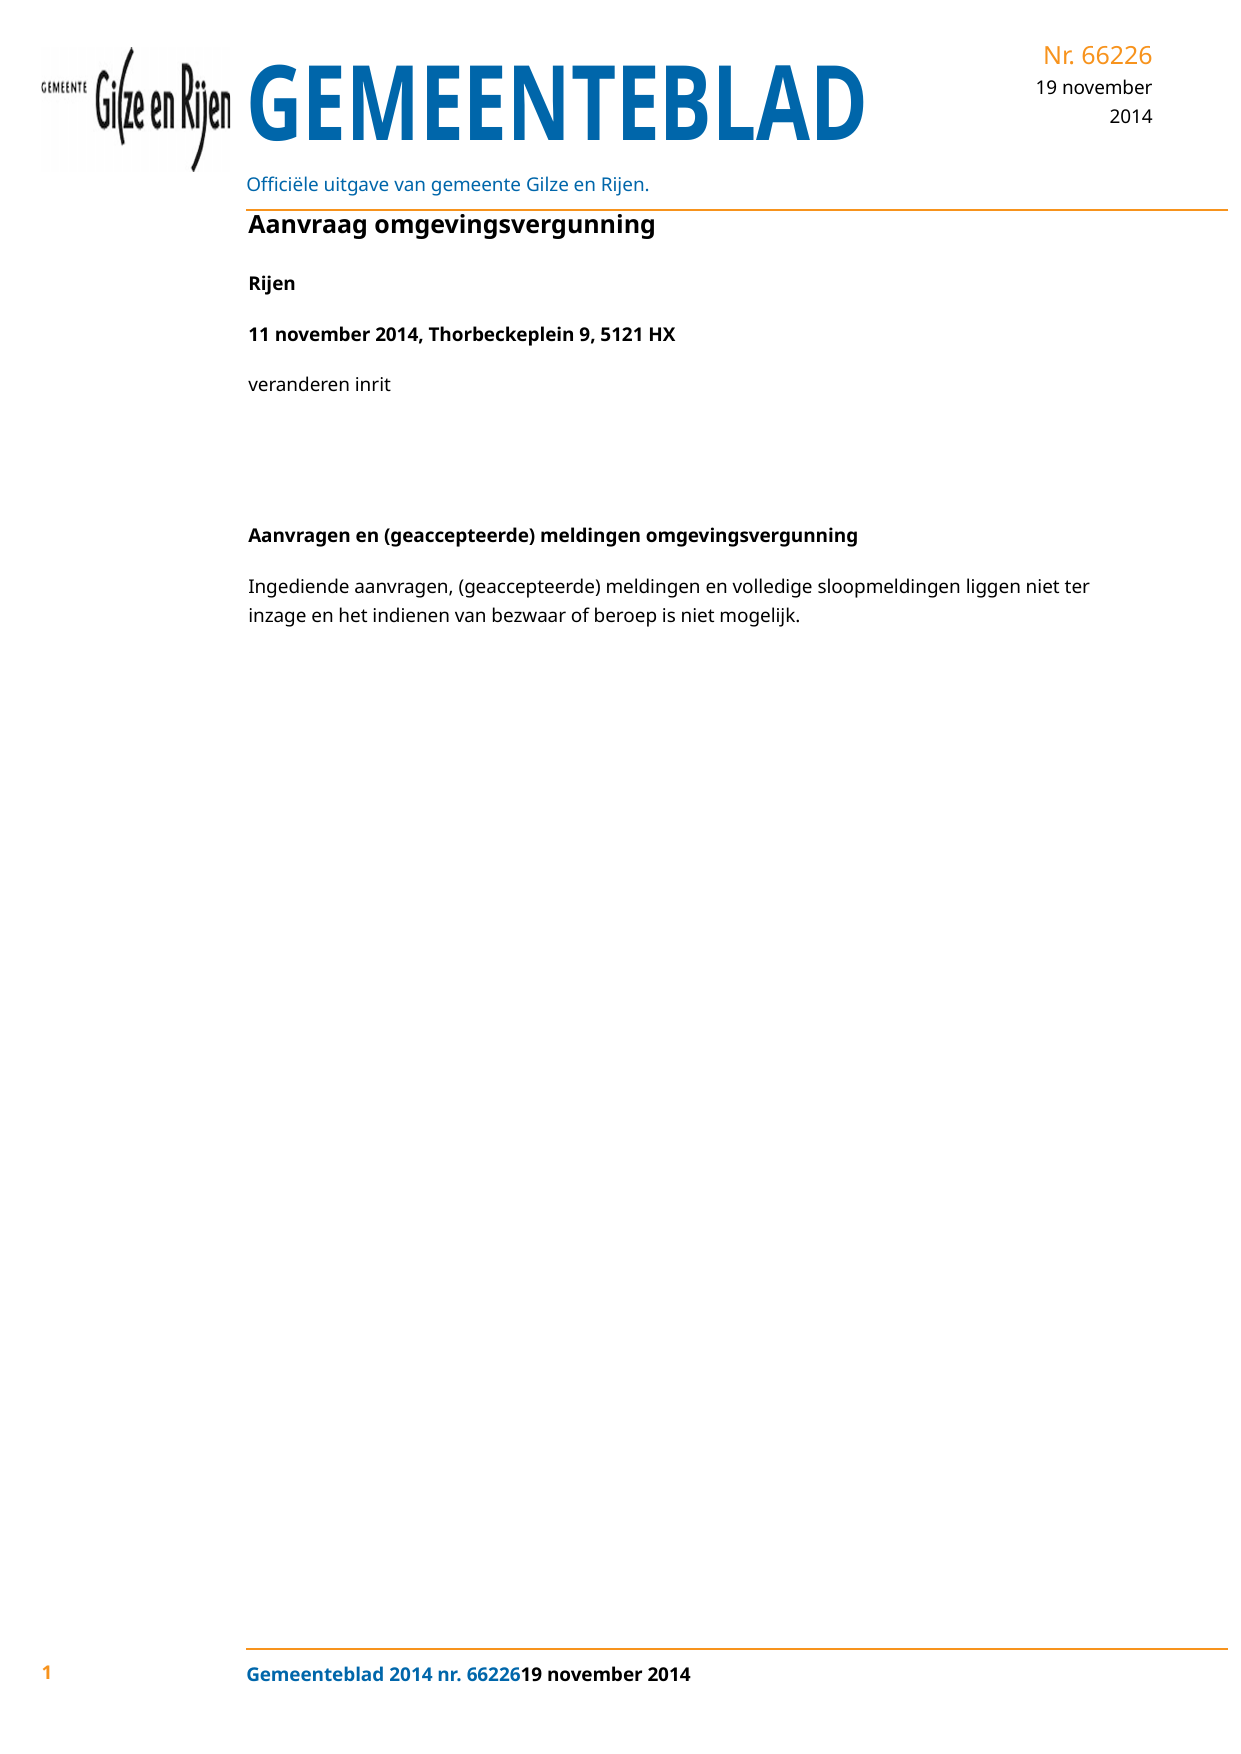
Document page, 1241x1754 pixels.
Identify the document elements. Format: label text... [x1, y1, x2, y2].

text Rijen [248, 270, 1152, 296]
text Aanvragen en (geaccepteerde) meldingen omgevingsvergunning [248, 522, 1152, 548]
text Aanvraag omgevingsvergunning [248, 211, 1152, 241]
text Ingediende aanvragen, (geaccepteerde) meldingen en volledige sloopmeldingen liggen niet ter inzage en het indienen van bezwaar of beroep is niet mogelijk. [248, 573, 1152, 628]
text veranderen inrit [248, 371, 1152, 397]
picture [41, 47, 231, 172]
text 11 november 2014, Thorbeckeplein 9, 5121 HX [248, 321, 1152, 346]
